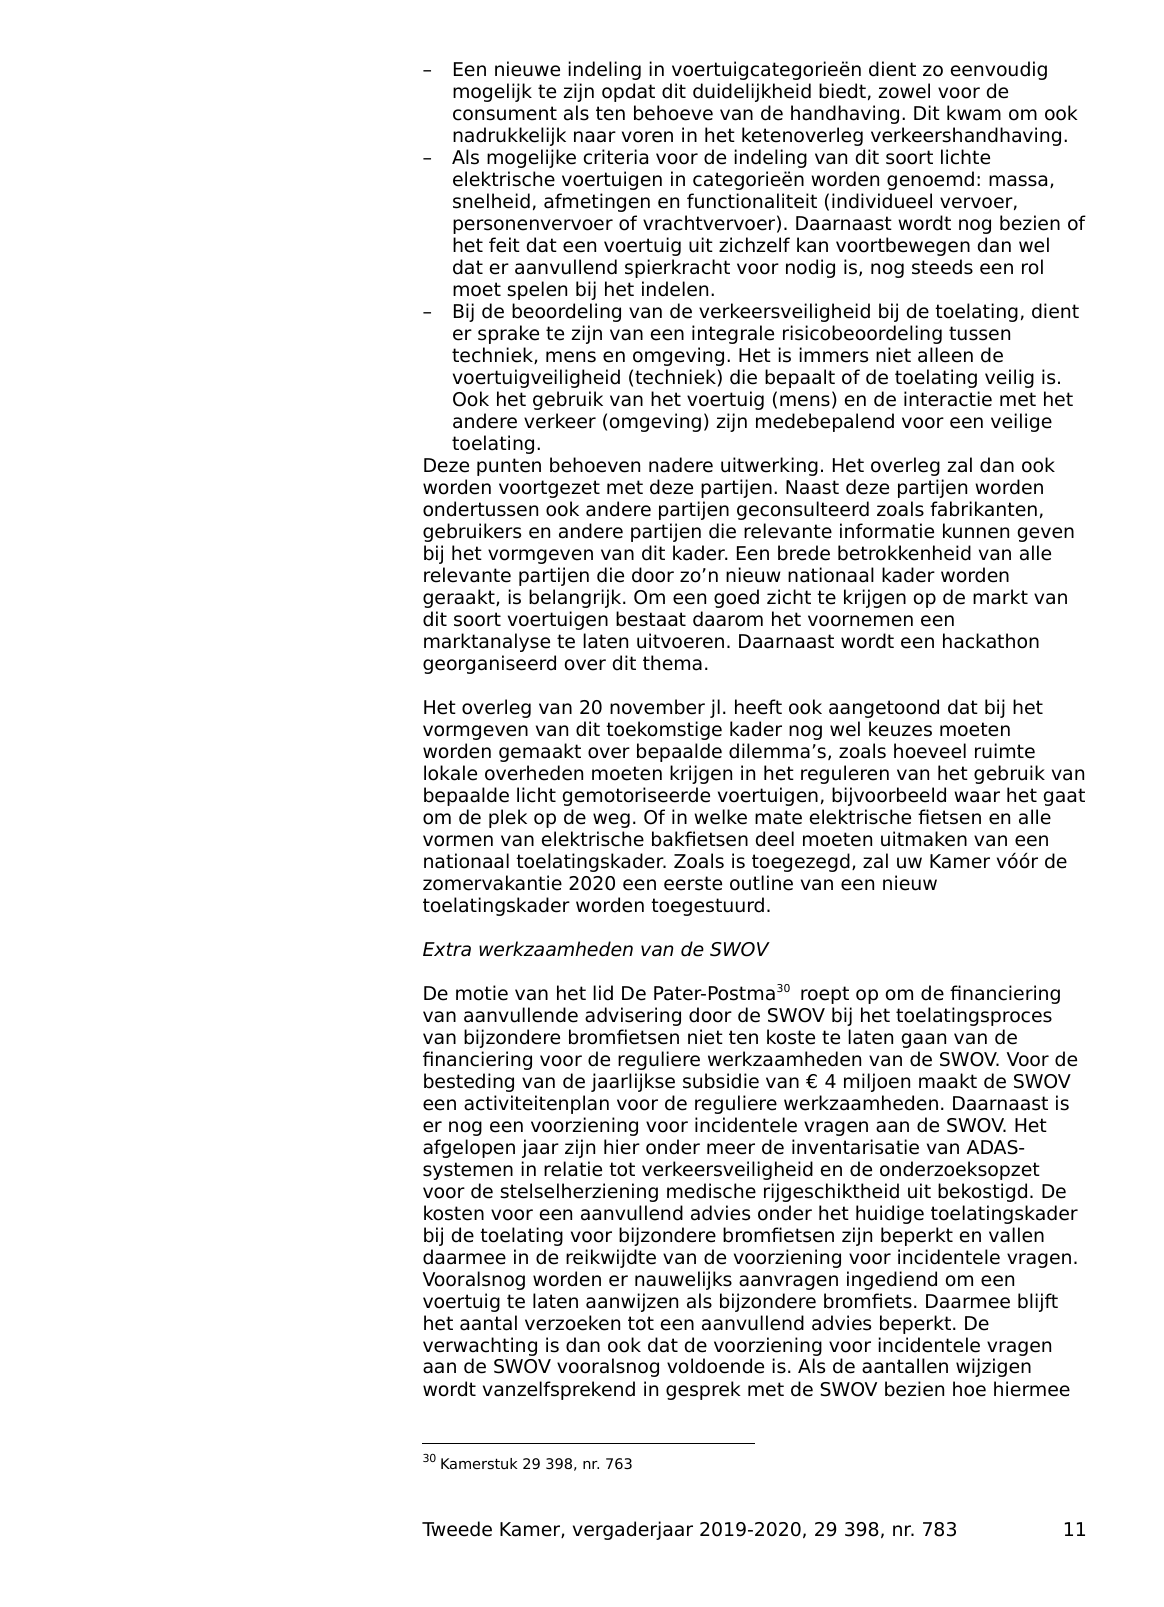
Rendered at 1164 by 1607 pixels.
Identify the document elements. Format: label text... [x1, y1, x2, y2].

text Deze punten behoeven nadere uitwerking. Het overleg zal dan ook worden voortgezet met deze partijen. Naast deze partijen worden ondertussen ook andere partijen geconsulteerd zoals fabrikanten, gebruikers en andere partijen die relevante informatie kunnen geven bij het vormgeven van dit kader. Een brede betrokkenheid van alle relevante partijen die door zo’n nieuw nationaal kader worden geraakt, is belangrijk. Om een goed zicht te krijgen op de markt van dit soort voertuigen bestaat daarom het voornemen een marktanalyse te laten uitvoeren. Daarnaast wordt een hackathon georganiseerd over dit thema. [422, 455, 1087, 674]
text Kamerstuk 29 398, nr. 763 [422, 1452, 1087, 1474]
text – Bij de beoordeling van de verkeersveiligheid bij de toelating, dient er sprake te zijn van een integrale risicobeoordeling tussen techniek, mens en omgeving. Het is immers niet alleen de voertuigveiligheid (techniek) die bepaalt of de toelating veilig is. Ook het gebruik van het voertuig (mens) en de interactie met het andere verkeer (omgeving) zijn medebepalend voor een veilige toelating. [422, 301, 1087, 455]
text – Als mogelijke criteria voor de indeling van dit soort lichte elektrische voertuigen in categorieën worden genoemd: massa, snelheid, afmetingen en functionaliteit (individueel vervoer, personenvervoer of vrachtvervoer). Daarnaast wordt nog bezien of het feit dat een voertuig uit zichzelf kan voortbewegen dan wel dat er aanvullend spierkracht voor nodig is, nog steeds een rol moet spelen bij het indelen. [422, 147, 1087, 301]
text Het overleg van 20 november jl. heeft ook aangetoond dat bij het vormgeven van dit toekomstige kader nog wel keuzes moeten worden gemaakt over bepaalde dilemma’s, zoals hoeveel ruimte lokale overheden moeten krijgen in het reguleren van het gebruik van bepaalde licht gemotoriseerde voertuigen, bijvoorbeeld waar het gaat om de plek op de weg. Of in welke mate elektrische fietsen en alle vormen van elektrische bakfietsen deel moeten uitmaken van een nationaal toelatingskader. Zoals is toegezegd, zal uw Kamer vóór de zomervakantie 2020 een eerste outline van een nieuw toelatingskader worden toegestuurd. [422, 697, 1087, 916]
subtitle Extra werkzaamheden van de SWOV [422, 939, 1087, 961]
text De motie van het lid De Pater-Postma roept op om de financiering van aanvullende advisering door de SWOV bij het toelatingsproces van bijzondere bromfietsen niet ten koste te laten gaan van de financiering voor de reguliere werkzaamheden van de SWOV. Voor de besteding van de jaarlijkse subsidie van € 4 miljoen maakt de SWOV een activiteitenplan voor de reguliere werkzaamheden. Daarnaast is er nog een voorziening voor incidentele vragen aan de SWOV. Het afgelopen jaar zijn hier onder meer de inventarisatie van ADAS-systemen in relatie tot verkeersveiligheid en de onderzoeksopzet voor de stelselherziening medische rijgeschiktheid uit bekostigd. De kosten voor een aanvullend advies onder het huidige toelatingskader bij de toelating voor bijzondere bromfietsen zijn beperkt en vallen daarmee in de reikwijdte van de voorziening voor incidentele vragen. Vooralsnog worden er nauwelijks aanvragen ingediend om een voertuig te laten aanwijzen als bijzondere bromfiets. Daarmee blijft het aantal verzoeken tot een aanvullend advies beperkt. De verwachting is dan ook dat de voorziening voor incidentele vragen aan de SWOV vooralsnog voldoende is. Als de aantallen wijzigen wordt vanzelfsprekend in gesprek met de SWOV bezien hoe hiermee [422, 983, 1087, 1400]
text – Een nieuwe indeling in voertuigcategorieën dient zo eenvoudig mogelijk te zijn opdat dit duidelijkheid biedt, zowel voor de consument als ten behoeve van de handhaving. Dit kwam om ook nadrukkelijk naar voren in het ketenoverleg verkeershandhaving. [422, 59, 1087, 147]
